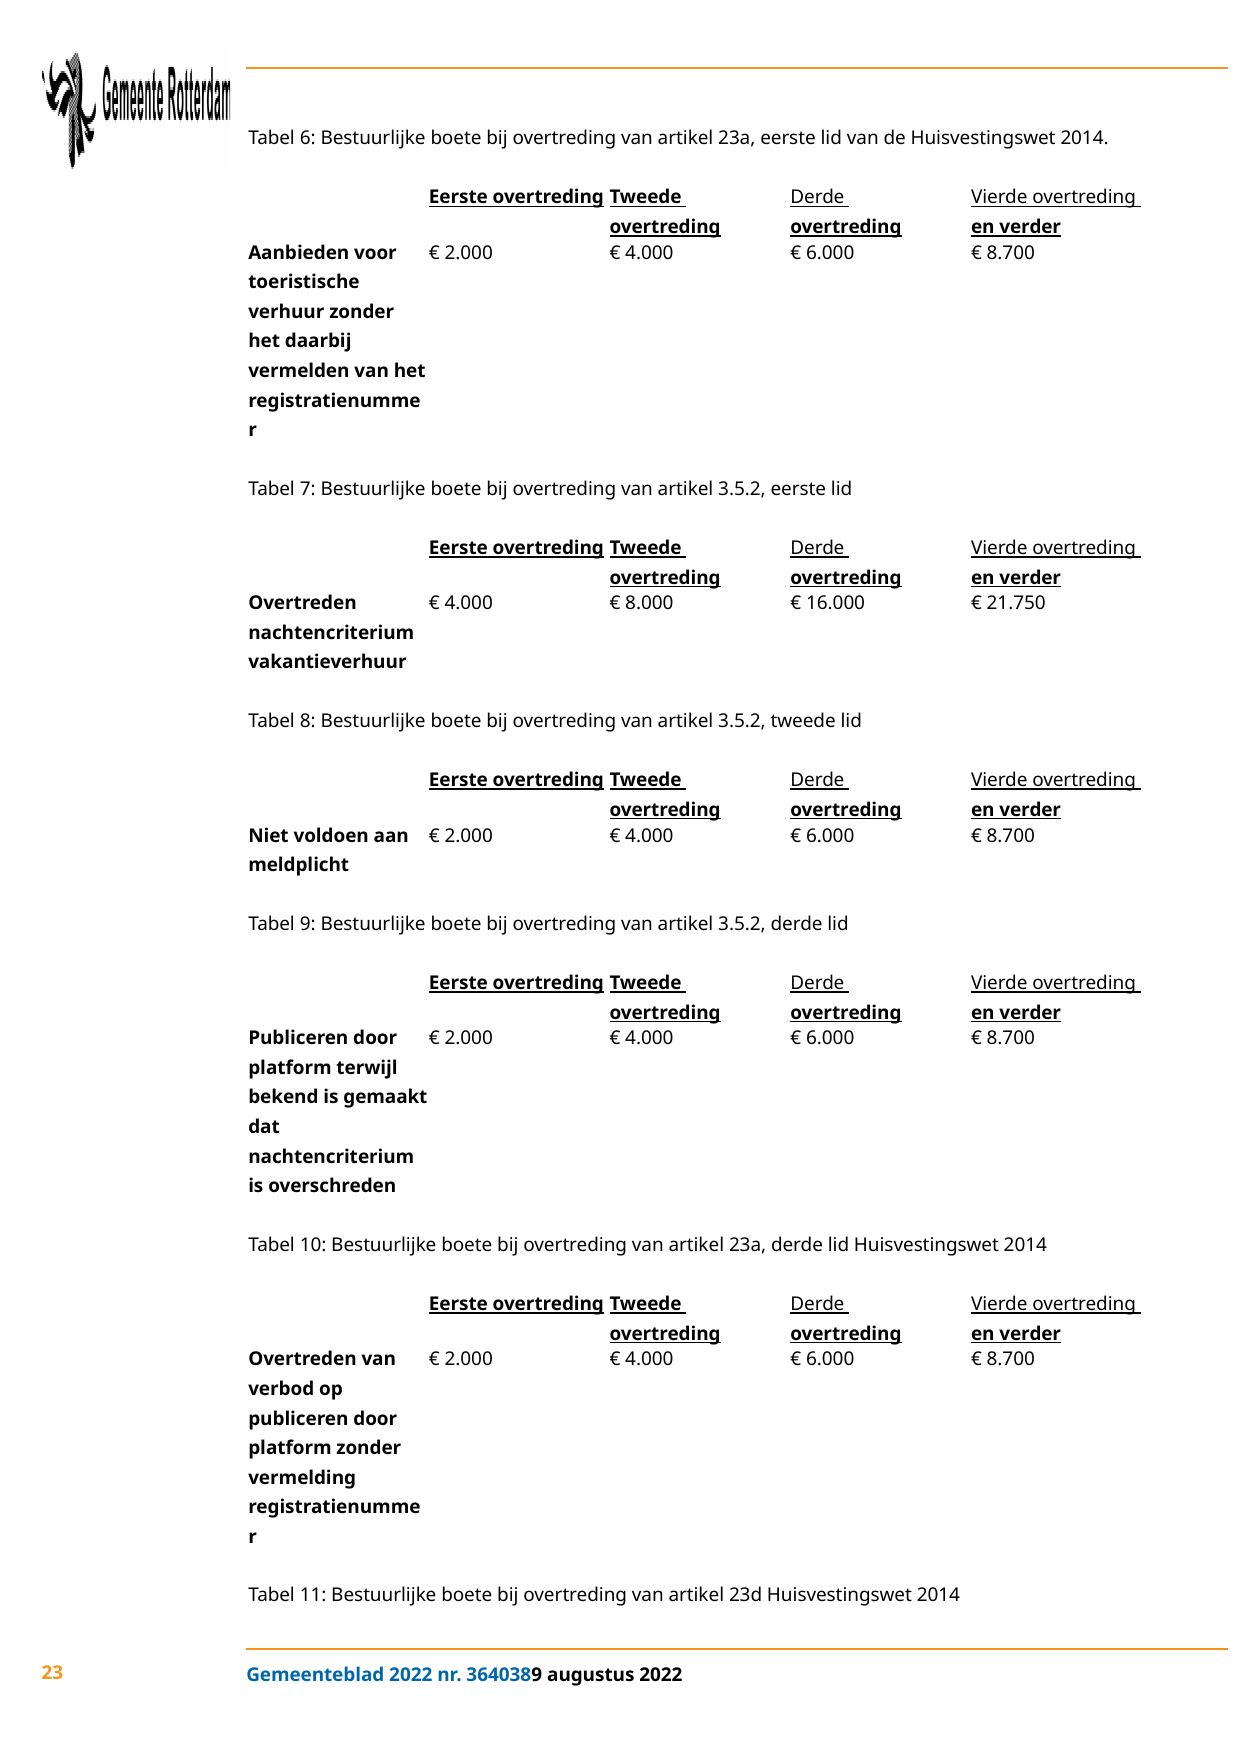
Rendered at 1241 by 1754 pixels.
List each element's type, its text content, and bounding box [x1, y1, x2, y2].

table_cell Overtreden van verbod op publiceren door platform zonder vermelding registratienummer [248, 1346, 429, 1549]
table_cell € 6.000 [790, 239, 971, 442]
table_cell € 2.000 [429, 239, 609, 442]
table_cell € 2.000 [429, 1025, 609, 1198]
table_cell € 8.700 [971, 1025, 1152, 1198]
table_header [248, 969, 429, 1024]
text Tabel 11: Bestuurlijke boete bij overtreding van artikel 23d Huisvestingswet 2014 [248, 1582, 1152, 1607]
table_cell € 21.750 [971, 590, 1152, 674]
table_cell € 6.000 [790, 1346, 971, 1549]
picture [41, 47, 231, 172]
table_header [248, 767, 429, 822]
table_header Derde overtreding [790, 184, 971, 239]
text Tabel 6: Bestuurlijke boete bij overtreding van artikel 23a, eerste lid van de Huisvestingswet 2014. [248, 124, 1152, 150]
table_header Tweede overtreding [609, 184, 790, 239]
table_cell € 8.700 [971, 822, 1152, 877]
table_header Derde overtreding [790, 534, 971, 589]
table_header Tweede overtreding [609, 969, 790, 1024]
table_header Derde overtreding [790, 767, 971, 822]
table_cell Overtreden nachtencriterium vakantieverhuur [248, 590, 429, 674]
table_header [248, 1290, 429, 1346]
table_header Eerste overtreding [429, 767, 609, 822]
table_header Eerste overtreding [429, 1290, 609, 1346]
table_header Eerste overtreding [429, 184, 609, 239]
table_cell Publiceren door platform terwijl bekend is gemaakt dat nachtencriterium is overschreden [248, 1025, 429, 1198]
text Tabel 7: Bestuurlijke boete bij overtreding van artikel 3.5.2, eerste lid [248, 475, 1152, 501]
table_header Eerste overtreding [429, 969, 609, 1024]
text Tabel 9: Bestuurlijke boete bij overtreding van artikel 3.5.2, derde lid [248, 910, 1152, 936]
table_header Vierde overtreding en verder [971, 184, 1152, 239]
table_header Derde overtreding [790, 969, 971, 1024]
table_header Vierde overtreding en verder [971, 534, 1152, 589]
table_cell € 4.000 [609, 239, 790, 442]
table_cell € 6.000 [790, 822, 971, 877]
table_cell Niet voldoen aan meldplicht [248, 822, 429, 877]
text Tabel 8: Bestuurlijke boete bij overtreding van artikel 3.5.2, tweede lid [248, 707, 1152, 733]
table_cell € 4.000 [609, 822, 790, 877]
table_header [248, 184, 429, 239]
table_header Derde overtreding [790, 1290, 971, 1346]
table_header Eerste overtreding [429, 534, 609, 589]
table_cell € 4.000 [609, 1025, 790, 1198]
table_cell € 4.000 [609, 1346, 790, 1549]
text Tabel 10: Bestuurlijke boete bij overtreding van artikel 23a, derde lid Huisvestingswet 2014 [248, 1231, 1152, 1257]
table_header Vierde overtreding en verder [971, 1290, 1152, 1346]
table_cell Aanbieden voor toeristische verhuur zonder het daarbij vermelden van het registratienummer [248, 239, 429, 442]
table_cell € 2.000 [429, 1346, 609, 1549]
table_header Vierde overtreding en verder [971, 767, 1152, 822]
table_header [248, 534, 429, 589]
table_cell € 8.000 [609, 590, 790, 674]
table_cell € 8.700 [971, 239, 1152, 442]
table_cell € 4.000 [429, 590, 609, 674]
table_header Tweede overtreding [609, 1290, 790, 1346]
table_cell € 16.000 [790, 590, 971, 674]
table_header Vierde overtreding en verder [971, 969, 1152, 1024]
table_cell € 8.700 [971, 1346, 1152, 1549]
table_cell € 2.000 [429, 822, 609, 877]
table_cell € 6.000 [790, 1025, 971, 1198]
table_header Tweede overtreding [609, 534, 790, 589]
table_header Tweede overtreding [609, 767, 790, 822]
